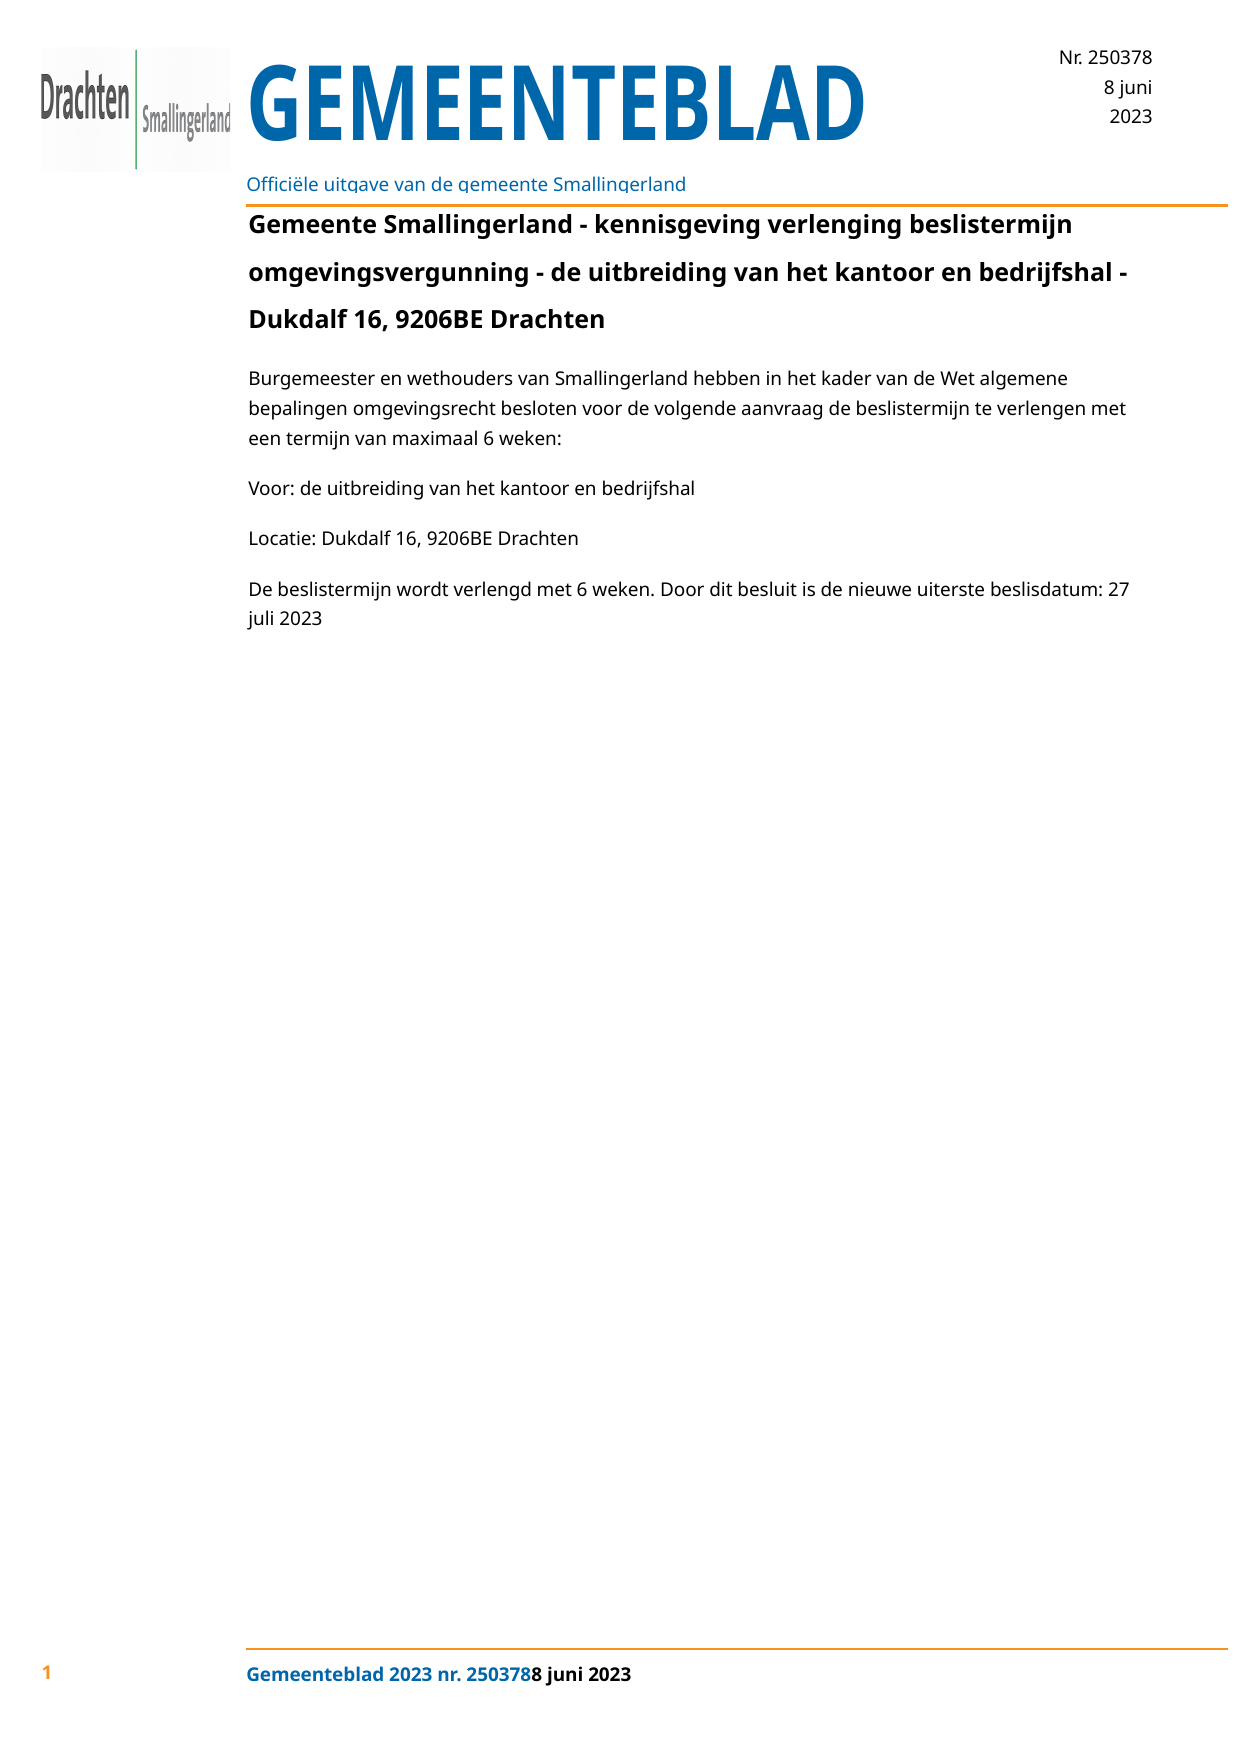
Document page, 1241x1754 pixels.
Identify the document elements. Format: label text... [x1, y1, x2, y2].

picture [41, 47, 231, 172]
text Burgemeester en wethouders van Smallingerland hebben in het kader van de Wet algemene bepalingen omgevingsrecht besloten voor de volgende aanvraag de beslistermijn te verlengen met een termijn van maximaal 6 weken: [248, 366, 1152, 450]
text Locatie: Dukdalf 16, 9206BE Drachten [248, 526, 1152, 551]
text Voor: de uitbreiding van het kantoor en bedrijfshal [248, 475, 1152, 501]
text De beslistermijn wordt verlengd met 6 weken. Door dit besluit is de nieuwe uiterste beslisdatum: 27 juli 2023 [248, 576, 1152, 631]
text Gemeente Smallingerland - kennisgeving verlenging beslistermijn omgevingsvergunning - de uitbreiding van het kantoor en bedrijfshal - Dukdalf 16, 9206BE Drachten [248, 207, 1152, 336]
